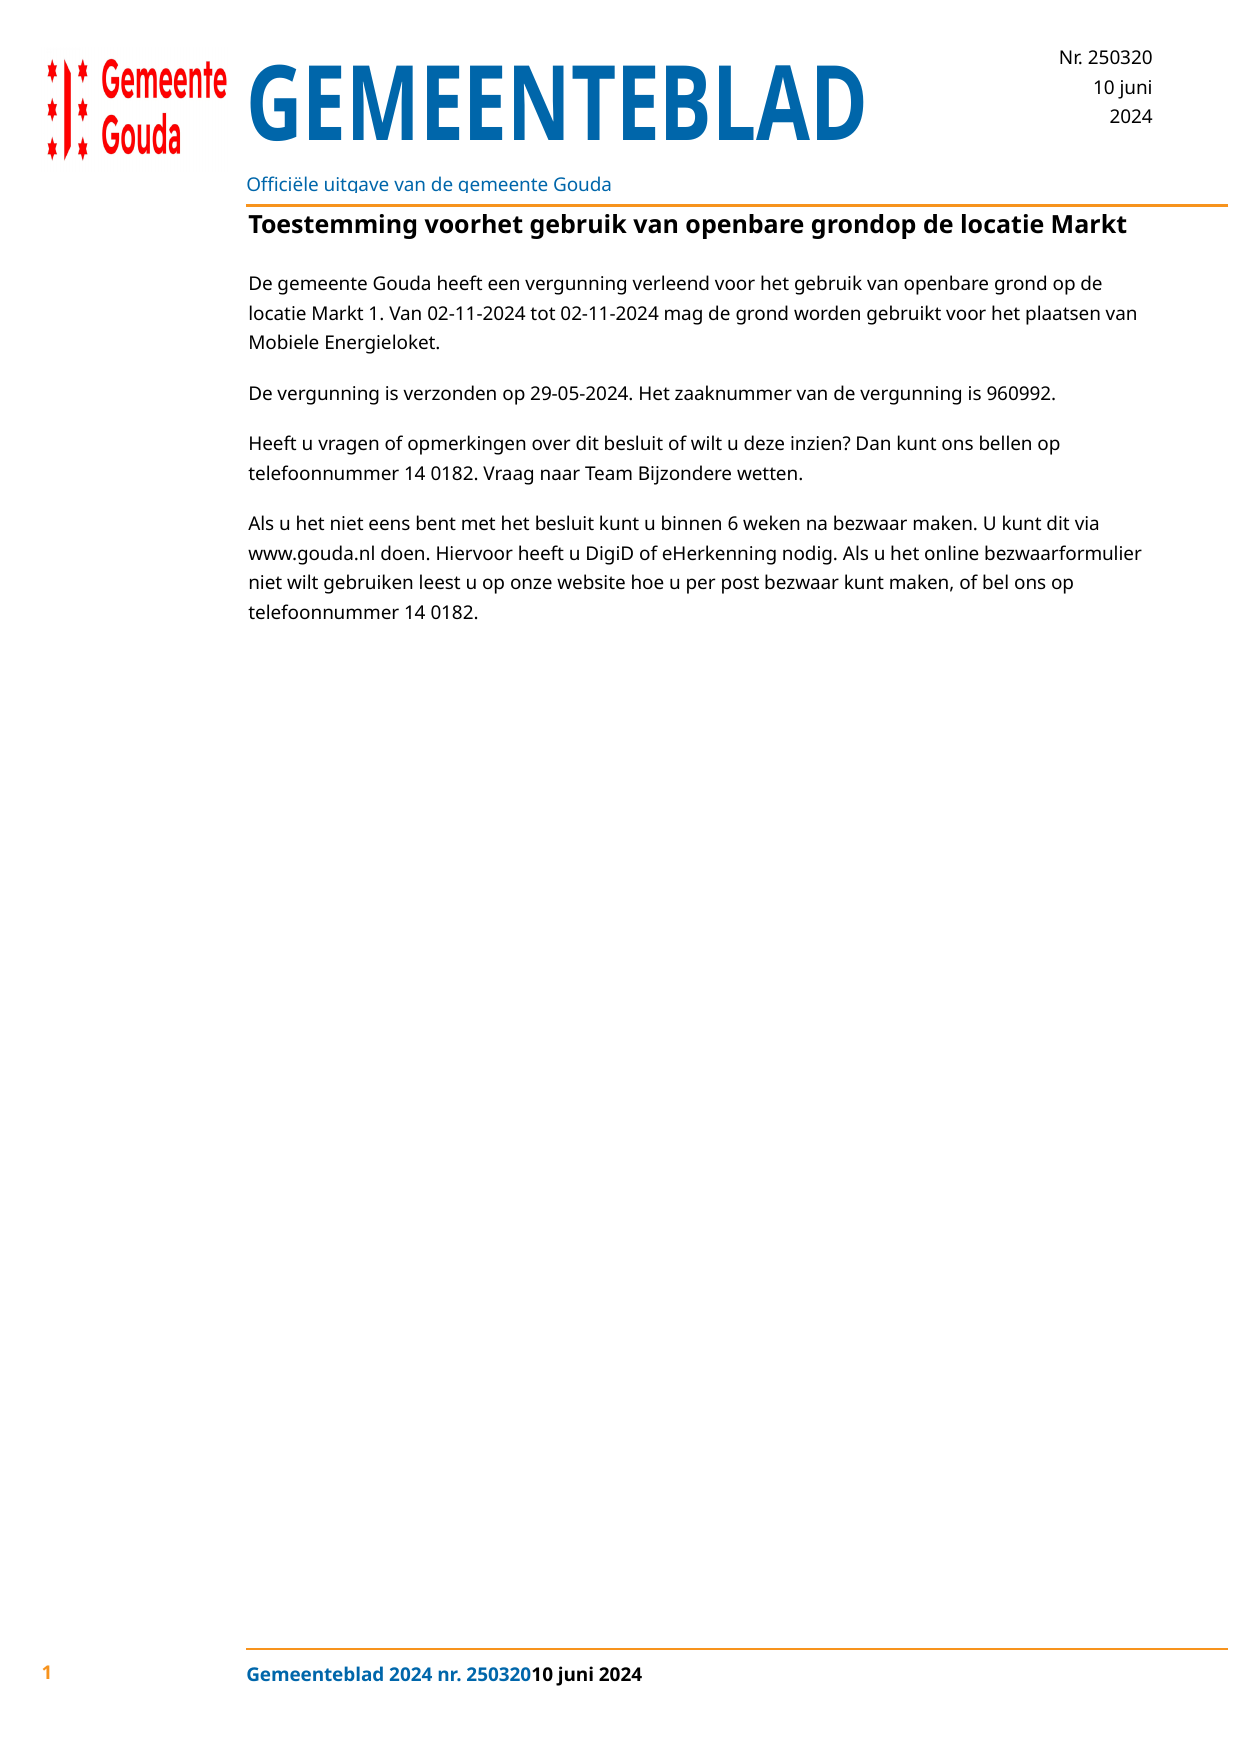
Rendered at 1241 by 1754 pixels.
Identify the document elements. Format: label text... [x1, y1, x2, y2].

text Als u het niet eens bent met het besluit kunt u binnen 6 weken na bezwaar maken. U kunt dit via www.gouda.nl doen. Hiervoor heeft u DigiD of eHerkenning nodig. Als u het online bezwaarformulier niet wilt gebruiken leest u op onze website hoe u per post bezwaar kunt maken, of bel ons op telefoonnummer 14 0182. [248, 510, 1152, 625]
text Toestemming voorhet gebruik van openbare grondop de locatie Markt [248, 207, 1152, 241]
text De vergunning is verzonden op 29-05-2024. Het zaaknummer van de vergunning is 960992. [248, 380, 1152, 406]
text De gemeente Gouda heeft een vergunning verleend voor het gebruik van openbare grond op de locatie Markt 1. Van 02-11-2024 tot 02-11-2024 mag de grond worden gebruikt voor het plaatsen van Mobiele Energieloket. [248, 270, 1152, 355]
text Heeft u vragen of opmerkingen over dit besluit of wilt u deze inzien? Dan kunt ons bellen op telefoonnummer 14 0182. Vraag naar Team Bijzondere wetten. [248, 430, 1152, 486]
picture [41, 47, 231, 172]
